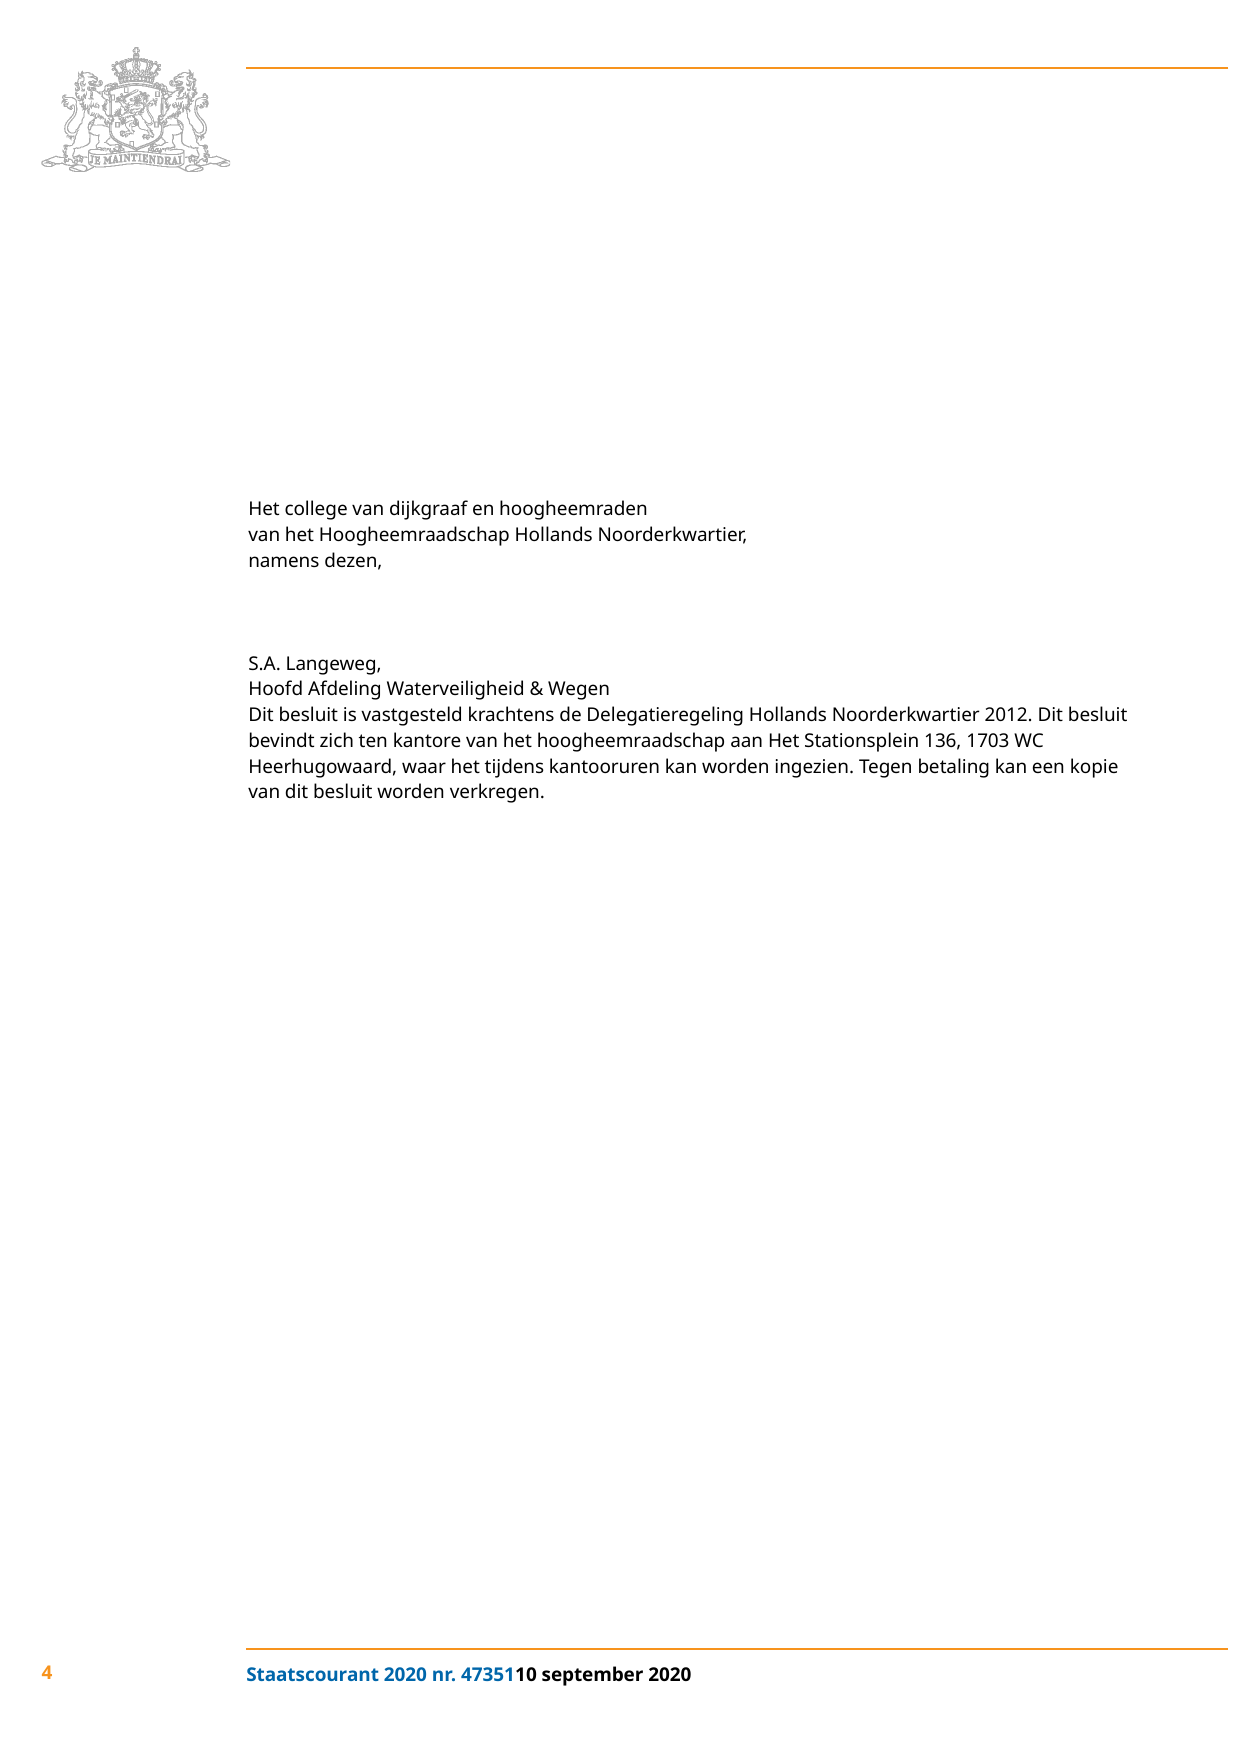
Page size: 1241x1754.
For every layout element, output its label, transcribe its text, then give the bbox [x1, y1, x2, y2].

text S.A. Langeweg, [248, 650, 1152, 676]
text Dit besluit is vastgesteld krachtens de Delegatieregeling Hollands Noorderkwartier 2012. Dit besluit bevindt zich ten kantore van het hoogheemraadschap aan Het Stationsplein 136, 1703 WC Heerhugowaard, waar het tijdens kantooruren kan worden ingezien. Tegen betaling kan een kopie van dit besluit worden verkregen. [248, 701, 1152, 804]
text van het Hoogheemraadschap Hollands Noorderkwartier, [248, 521, 1152, 547]
text namens dezen, [248, 547, 1152, 573]
text Hoofd Afdeling Waterveiligheid & Wegen [248, 676, 1152, 701]
picture [41, 47, 231, 172]
text Het college van dijkgraaf en hoogheemraden [248, 496, 1152, 521]
